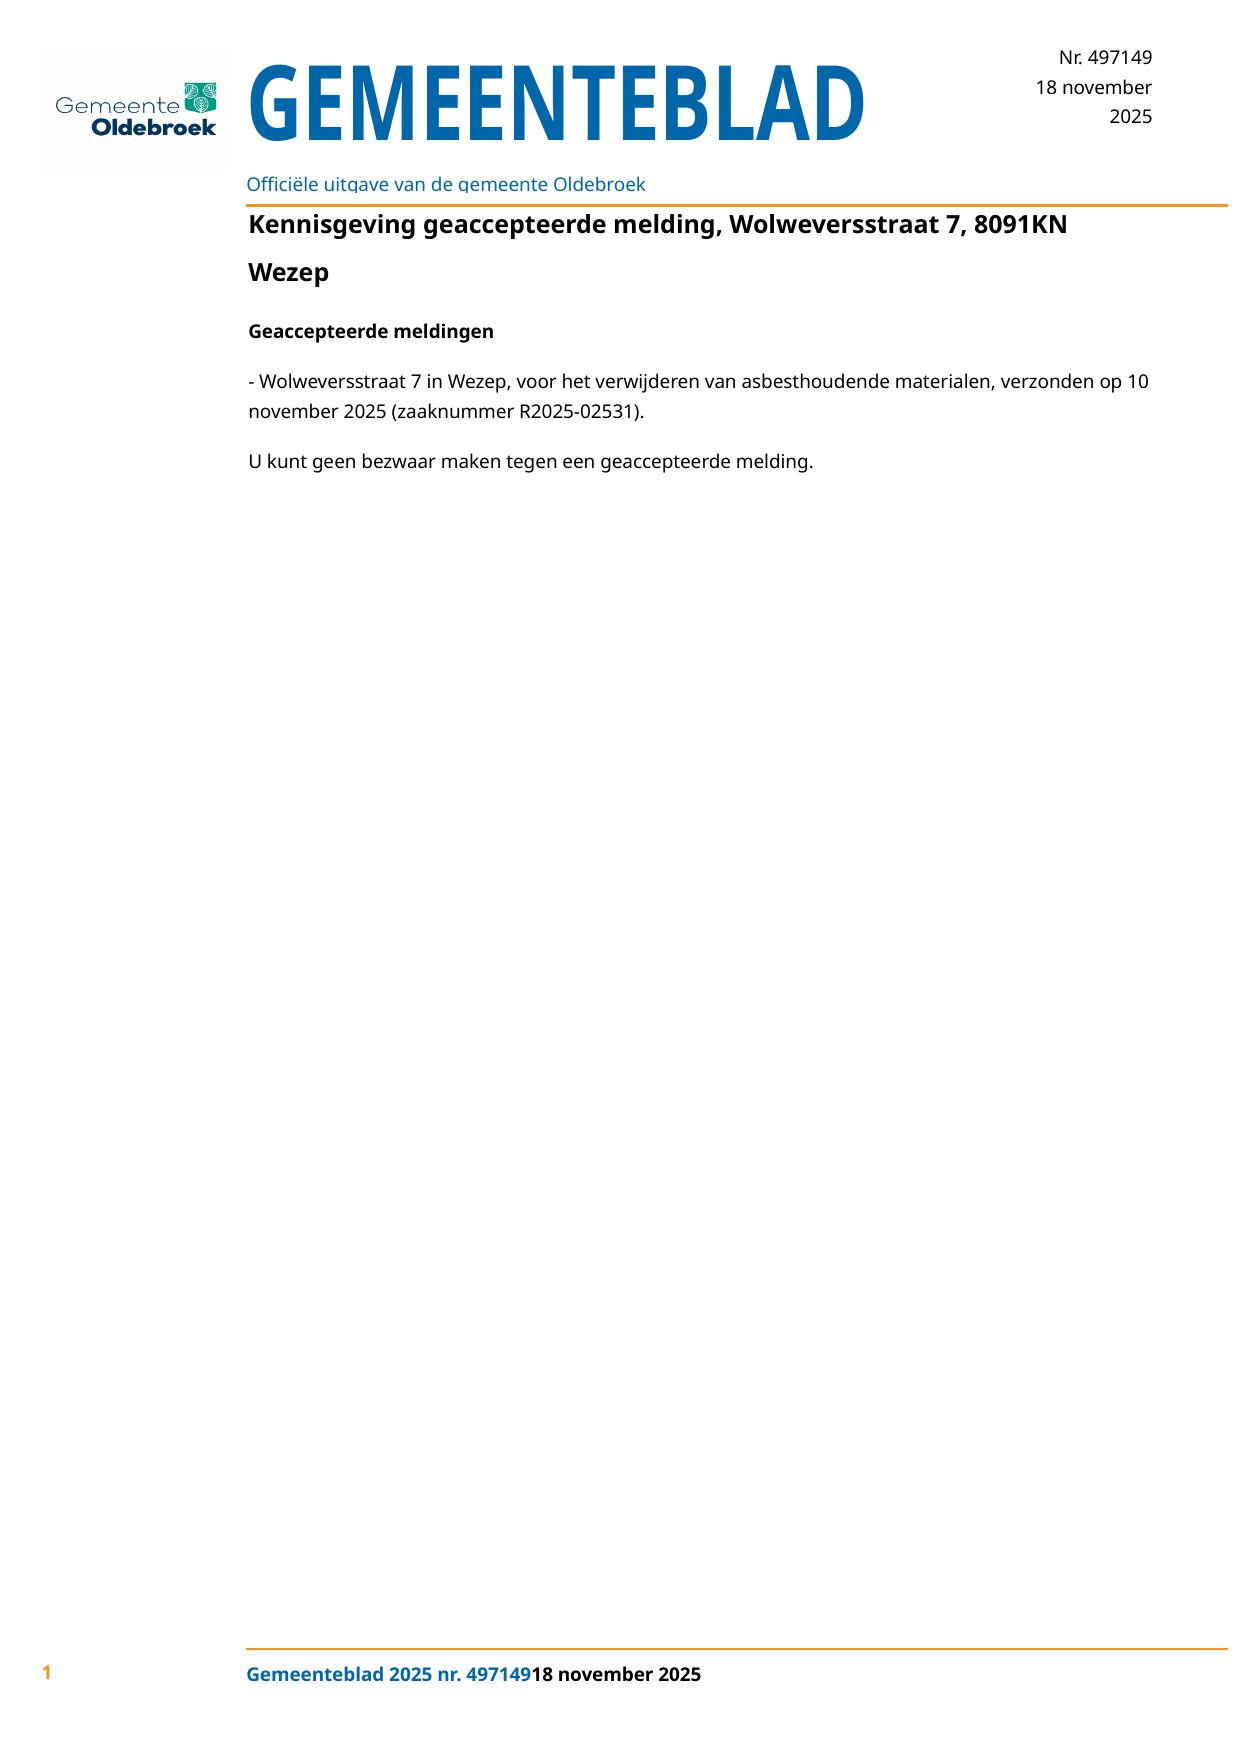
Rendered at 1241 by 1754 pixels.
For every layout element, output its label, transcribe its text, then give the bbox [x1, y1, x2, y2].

text U kunt geen bezwaar maken tegen een geaccepteerde melding. [248, 448, 1152, 474]
picture [41, 47, 231, 172]
text Geaccepteerde meldingen [248, 318, 1152, 344]
text - Wolweversstraat 7 in Wezep, voor het verwijderen van asbesthoudende materialen, verzonden op 10 november 2025 (zaaknummer R2025-02531). [248, 368, 1152, 424]
text Kennisgeving geaccepteerde melding, Wolweversstraat 7, 8091KN Wezep [248, 207, 1152, 288]
